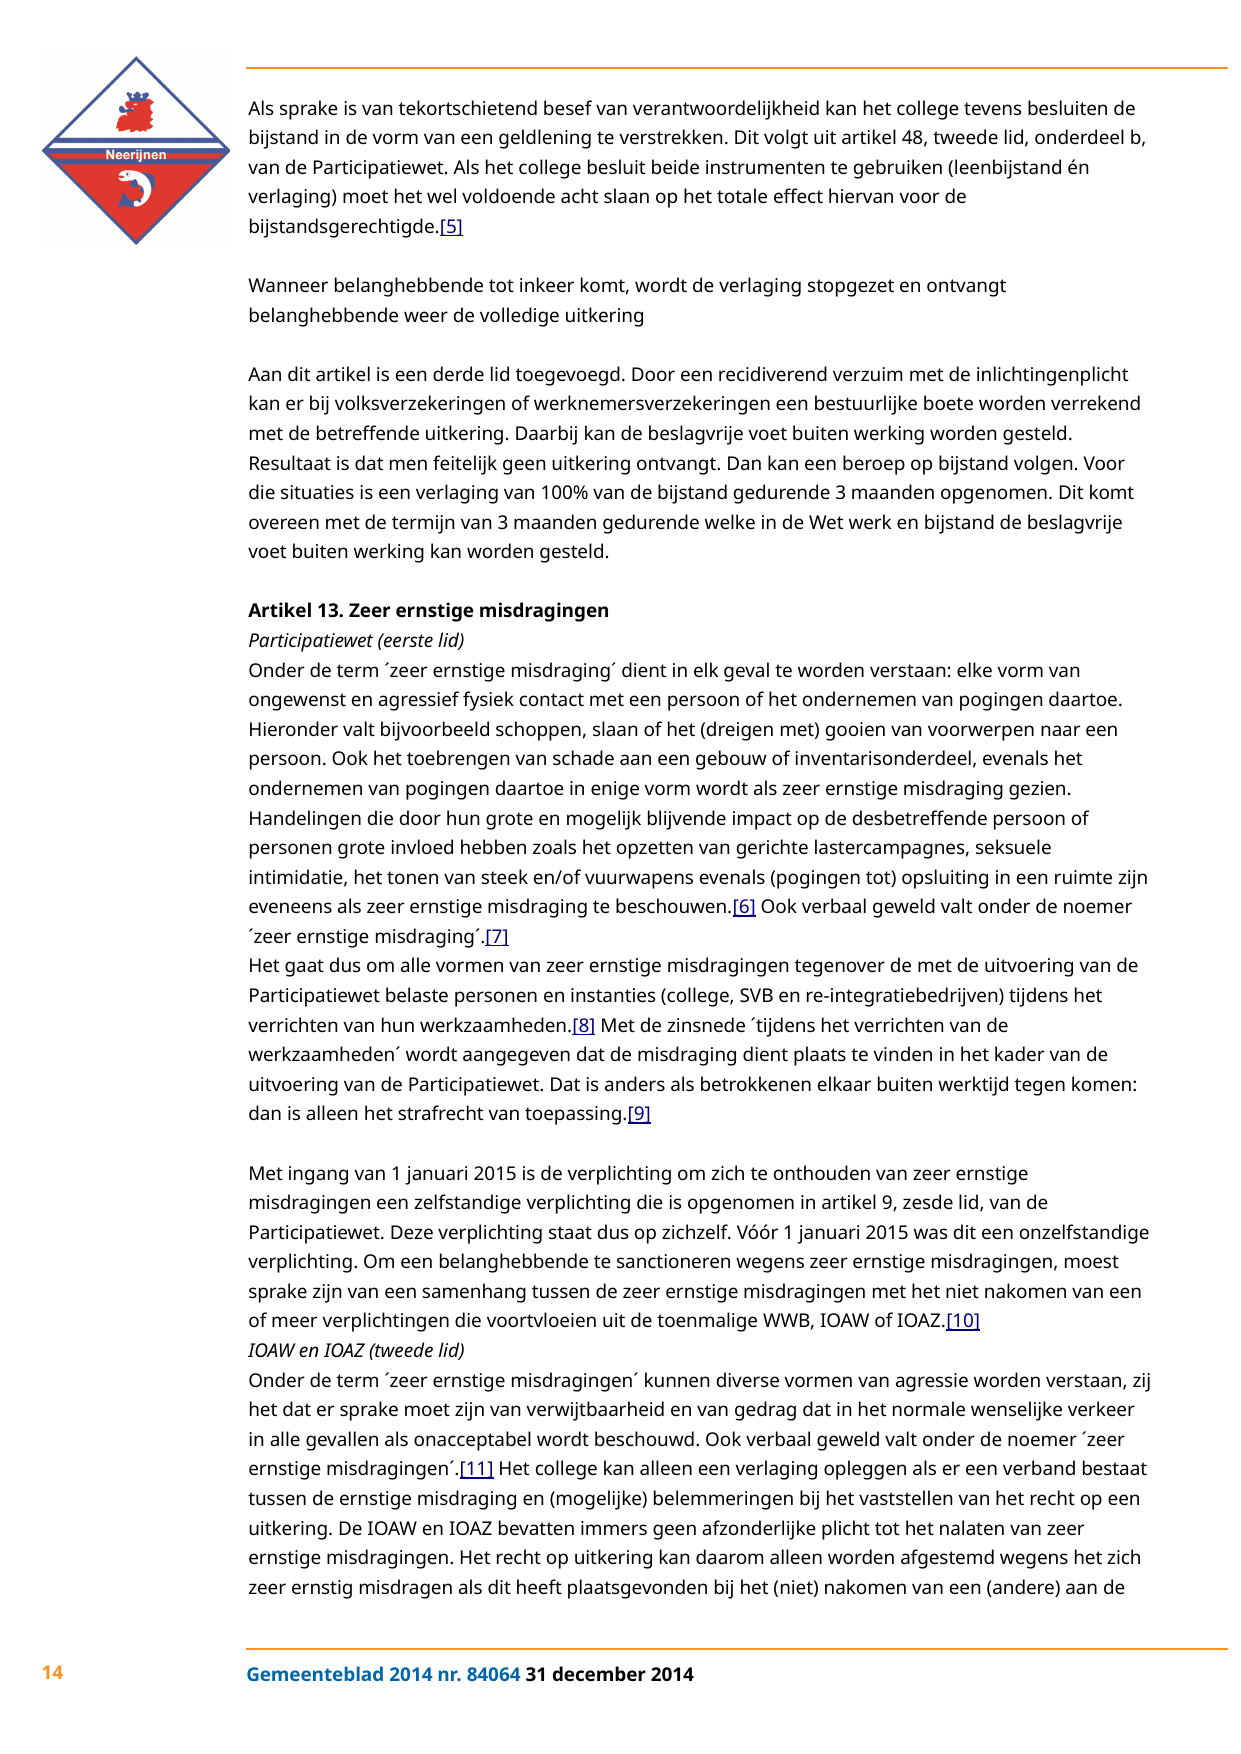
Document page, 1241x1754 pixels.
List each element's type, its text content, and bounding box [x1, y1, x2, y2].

text IOAW en IOAZ (tweede lid) [248, 1337, 1152, 1363]
text Handelingen die door hun grote en mogelijk blijvende impact op de desbetreffende persoon of personen grote invloed hebben zoals het opzetten van gerichte lastercampagnes, seksuele intimidatie, het tonen van steek en/of vuurwapens evenals (pogingen tot) opsluiting in een ruimte zijn eveneens als zeer ernstige misdraging te beschouwen.[6] Ook verbaal geweld valt onder de noemer ´zeer ernstige misdraging´.[7] [248, 805, 1152, 949]
text Participatiewet (eerste lid) [248, 627, 1152, 653]
text Artikel 13. Zeer ernstige misdragingen [248, 598, 1152, 623]
text Wanneer belanghebbende tot inkeer komt, wordt de verlaging stopgezet en ontvangt belanghebbende weer de volledige uitkering [248, 272, 1152, 328]
text Met ingang van 1 januari 2015 is de verplichting om zich te onthouden van zeer ernstige misdragingen een zelfstandige verplichting die is opgenomen in artikel 9, zesde lid, van de Participatiewet. Deze verplichting staat dus op zichzelf. Vóór 1 januari 2015 was dit een onzelfstandige verplichting. Om een belanghebbende te sanctioneren wegens zeer ernstige misdragingen, moest sprake zijn van een samenhang tussen de zeer ernstige misdragingen met het niet nakomen van een of meer verplichtingen die voortvloeien uit de toenmalige WWB, IOAW of IOAZ.[10] [248, 1160, 1152, 1333]
text Onder de term ´zeer ernstige misdraging´ dient in elk geval te worden verstaan: elke vorm van ongewenst en agressief fysiek contact met een persoon of het ondernemen van pogingen daartoe. Hieronder valt bijvoorbeeld schoppen, slaan of het (dreigen met) gooien van voorwerpen naar een persoon. Ook het toebrengen van schade aan een gebouw of inventarisonderdeel, evenals het ondernemen van pogingen daartoe in enige vorm wordt als zeer ernstige misdraging gezien. [248, 657, 1152, 801]
text Aan dit artikel is een derde lid toegevoegd. Door een recidiverend verzuim met de inlichtingenplicht kan er bij volksverzekeringen of werknemersverzekeringen een bestuurlijke boete worden verrekend met de betreffende uitkering. Daarbij kan de beslagvrije voet buiten werking worden gesteld. Resultaat is dat men feitelijk geen uitkering ontvangt. Dan kan een beroep op bijstand volgen. Voor die situaties is een verlaging van 100% van de bijstand gedurende 3 maanden opgenomen. Dit komt overeen met de termijn van 3 maanden gedurende welke in de Wet werk en bijstand de beslagvrije voet buiten werking kan worden gesteld. [248, 361, 1152, 564]
picture [41, 47, 231, 249]
text Als sprake is van tekortschietend besef van verantwoordelijkheid kan het college tevens besluiten de bijstand in de vorm van een geldlening te verstrekken. Dit volgt uit artikel 48, tweede lid, onderdeel b, van de Participatiewet. Als het college besluit beide instrumenten te gebruiken (leenbijstand én verlaging) moet het wel voldoende acht slaan op het totale effect hiervan voor de bijstandsgerechtigde.[5] [248, 95, 1152, 239]
text Het gaat dus om alle vormen van zeer ernstige misdragingen tegenover de met de uitvoering van de Participatiewet belaste personen en instanties (college, SVB en re-integratiebedrijven) tijdens het verrichten van hun werkzaamheden.[8] Met de zinsnede ´tijdens het verrichten van de werkzaamheden´ wordt aangegeven dat de misdraging dient plaats te vinden in het kader van de uitvoering van de Participatiewet. Dat is anders als betrokkenen elkaar buiten werktijd tegen komen: dan is alleen het strafrecht van toepassing.[9] [248, 953, 1152, 1126]
text Onder de term ´zeer ernstige misdragingen´ kunnen diverse vormen van agressie worden verstaan, zij het dat er sprake moet zijn van verwijtbaarheid en van gedrag dat in het normale wenselijke verkeer in alle gevallen als onacceptabel wordt beschouwd. Ook verbaal geweld valt onder de noemer ´zeer ernstige misdragingen´.[11] Het college kan alleen een verlaging opleggen als er een verband bestaat tussen de ernstige misdraging en (mogelijke) belemmeringen bij het vaststellen van het recht op een uitkering. De IOAW en IOAZ bevatten immers geen afzonderlijke plicht tot het nalaten van zeer ernstige misdragingen. Het recht op uitkering kan daarom alleen worden afgestemd wegens het zich zeer ernstig misdragen als dit heeft plaatsgevonden bij het (niet) nakomen van een (andere) aan de [248, 1367, 1152, 1600]
